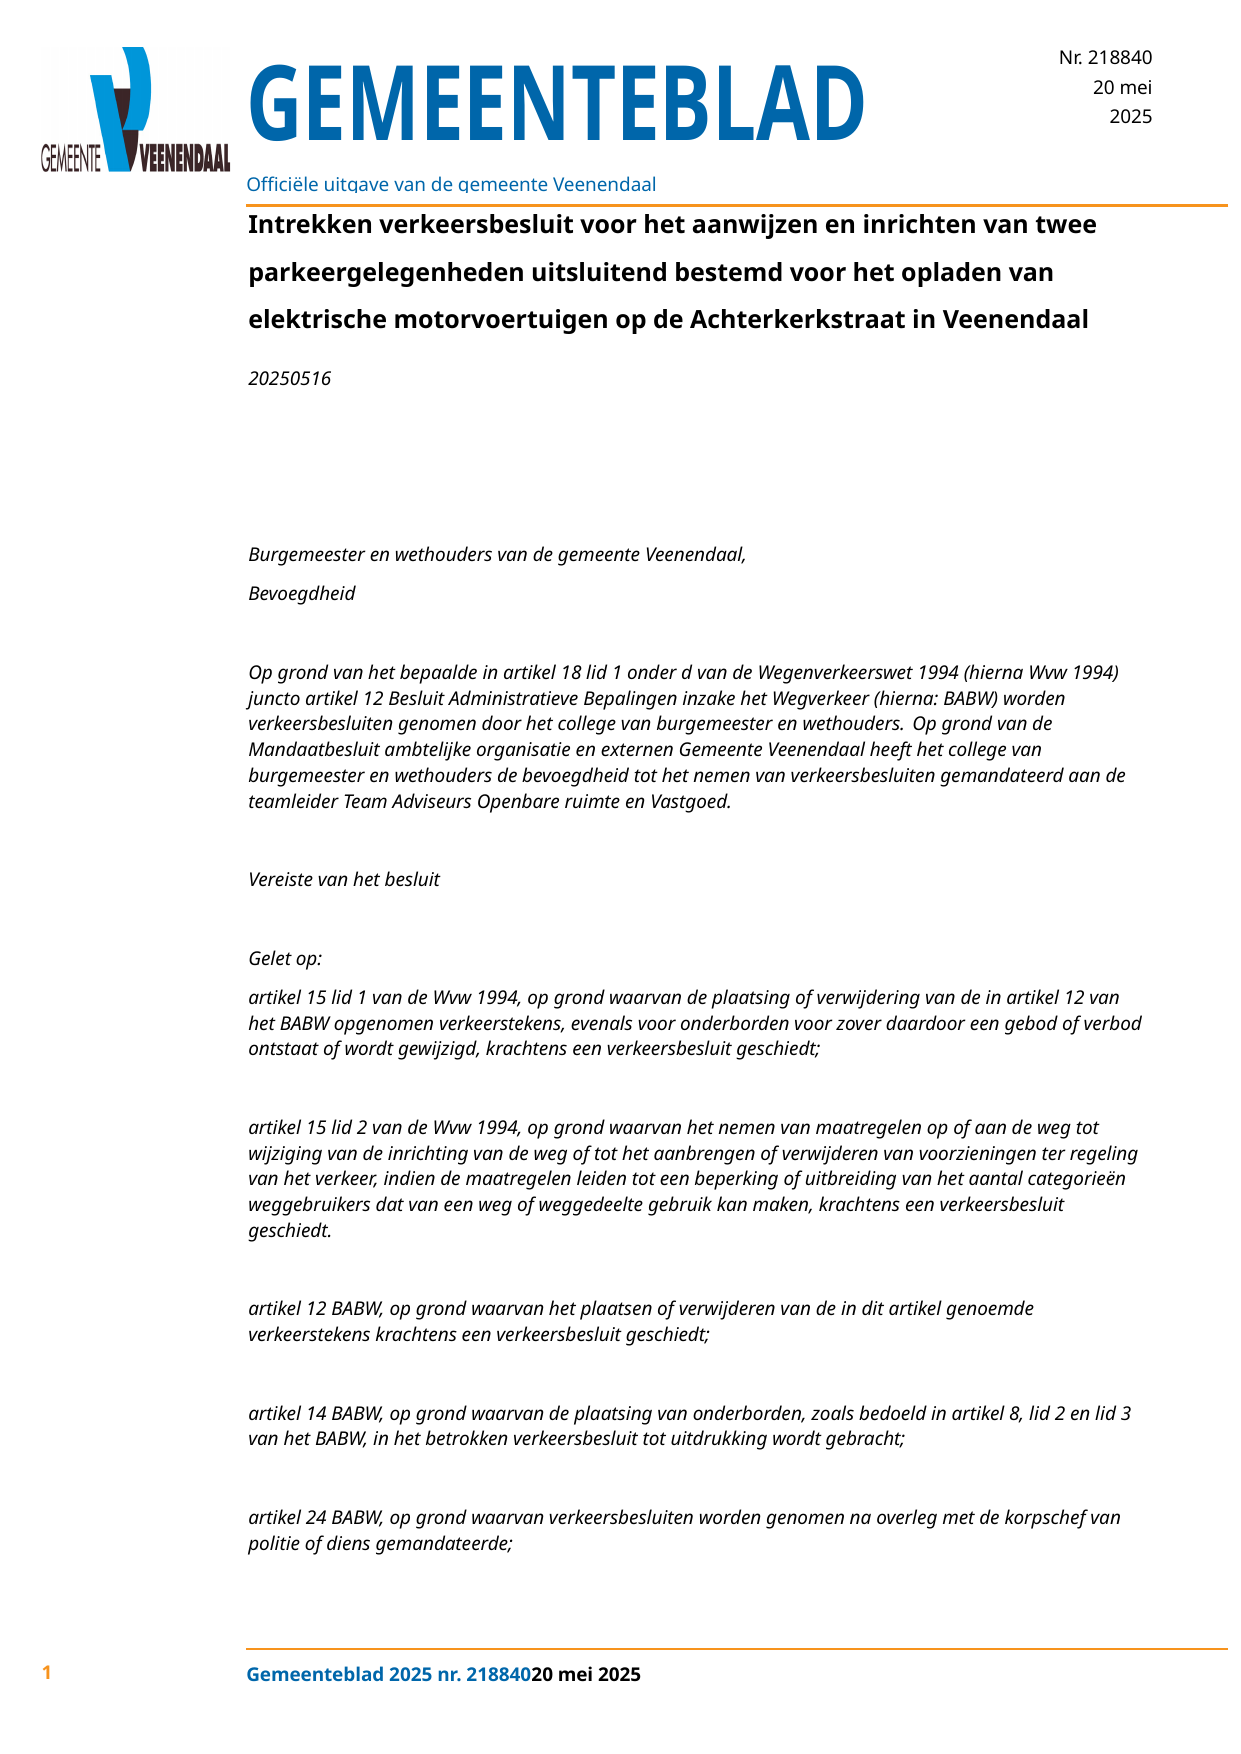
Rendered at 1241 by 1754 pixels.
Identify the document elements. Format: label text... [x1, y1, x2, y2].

text Burgemeester en wethouders van de gemeente Veenendaal, [248, 541, 1152, 567]
text Gelet op: [248, 945, 1152, 971]
text artikel 14 BABW, op grond waarvan de plaatsing van onderborden, zoals bedoeld in artikel 8, lid 2 en lid 3 van het BABW, in het betrokken verkeersbesluit tot uitdrukking wordt gebracht; [248, 1400, 1152, 1451]
text artikel 12 BABW, op grond waarvan het plaatsen of verwijderen van de in dit artikel genoemde verkeerstekens krachtens een verkeersbesluit geschiedt; [248, 1296, 1152, 1347]
text Bevoegdheid [248, 581, 1152, 606]
text 20250516 [248, 366, 1152, 391]
text artikel 15 lid 1 van de Wvw 1994, op grond waarvan de plaatsing of verwijdering van de in artikel 12 van het BABW opgenomen verkeerstekens, evenals voor onderborden voor zover daardoor een gebod of verbod ontstaat of wordt gewijzigd, krachtens een verkeersbesluit geschiedt; [248, 984, 1152, 1061]
text artikel 24 BABW, op grond waarvan verkeersbesluiten worden genomen na overleg met de korpschef van politie of diens gemandateerde; [248, 1504, 1152, 1556]
text Vereiste van het besluit [248, 866, 1152, 892]
picture [41, 47, 130, 172]
picture [123, 47, 231, 172]
text Intrekken verkeersbesluit voor het aanwijzen en inrichten van twee parkeergelegenheden uitsluitend bestemd voor het opladen van elektrische motorvoertuigen op de Achterkerkstraat in Veenendaal [248, 207, 1152, 336]
text Op grond van het bepaalde in artikel 18 lid 1 onder d van de Wegenverkeerswet 1994 (hierna Wvw 1994) juncto artikel 12 Besluit Administratieve Bepalingen inzake het Wegverkeer (hierna: BABW) worden verkeersbesluiten genomen door het college van burgemeester en wethouders. Op grond van de Mandaatbesluit ambtelijke organisatie en externen Gemeente Veenendaal heeft het college van burgemeester en wethouders de bevoegdheid tot het nemen van verkeersbesluiten gemandateerd aan de teamleider Team Adviseurs Openbare ruimte en Vastgoed. [248, 659, 1152, 813]
text artikel 15 lid 2 van de Wvw 1994, op grond waarvan het nemen van maatregelen op of aan de weg tot wijziging van de inrichting van de weg of tot het aanbrengen of verwijderen van voorzieningen ter regeling van het verkeer, indien de maatregelen leiden tot een beperking of uitbreiding van het aantal categorieën weggebruikers dat van een weg of weggedeelte gebruik kan maken, krachtens een verkeersbesluit geschiedt. [248, 1114, 1152, 1243]
